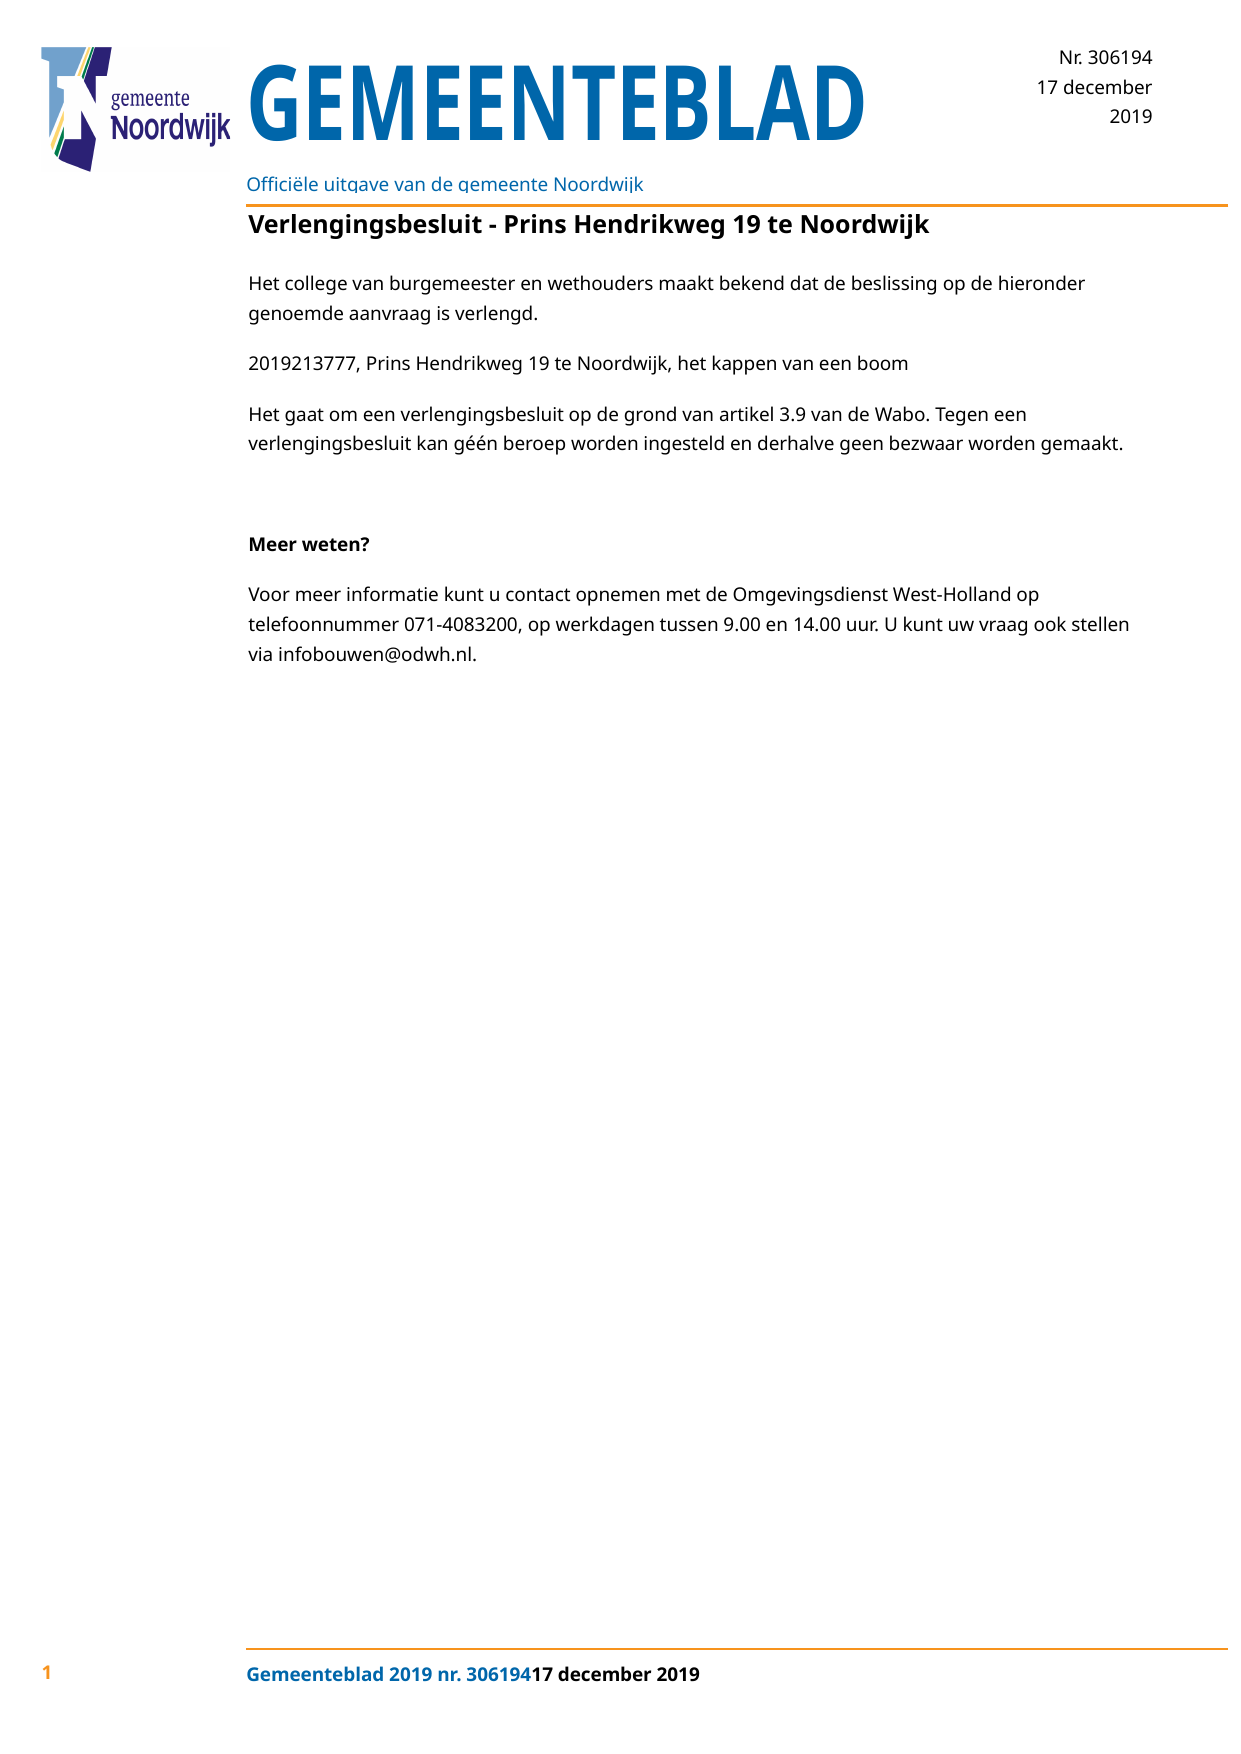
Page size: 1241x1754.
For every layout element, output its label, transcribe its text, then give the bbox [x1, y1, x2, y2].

text Het college van burgemeester en wethouders maakt bekend dat de beslissing op de hieronder genoemde aanvraag is verlengd. [248, 270, 1152, 326]
picture [41, 47, 231, 172]
text Voor meer informatie kunt u contact opnemen met de Omgevingsdienst West-Holland op telefoonnummer 071-4083200, op werkdagen tussen 9.00 en 14.00 uur. U kunt uw vraag ook stellen via infobouwen@odwh.nl. [248, 582, 1152, 666]
text Het gaat om een verlengingsbesluit op de grond van artikel 3.9 van de Wabo. Tegen een verlengingsbesluit kan géén beroep worden ingesteld en derhalve geen bezwaar worden gemaakt. [248, 401, 1152, 456]
text Verlengingsbesluit - Prins Hendrikweg 19 te Noordwijk [248, 207, 1152, 241]
text Meer weten? [248, 531, 1152, 557]
text 2019213777, Prins Hendrikweg 19 te Noordwijk, het kappen van een boom [248, 350, 1152, 376]
